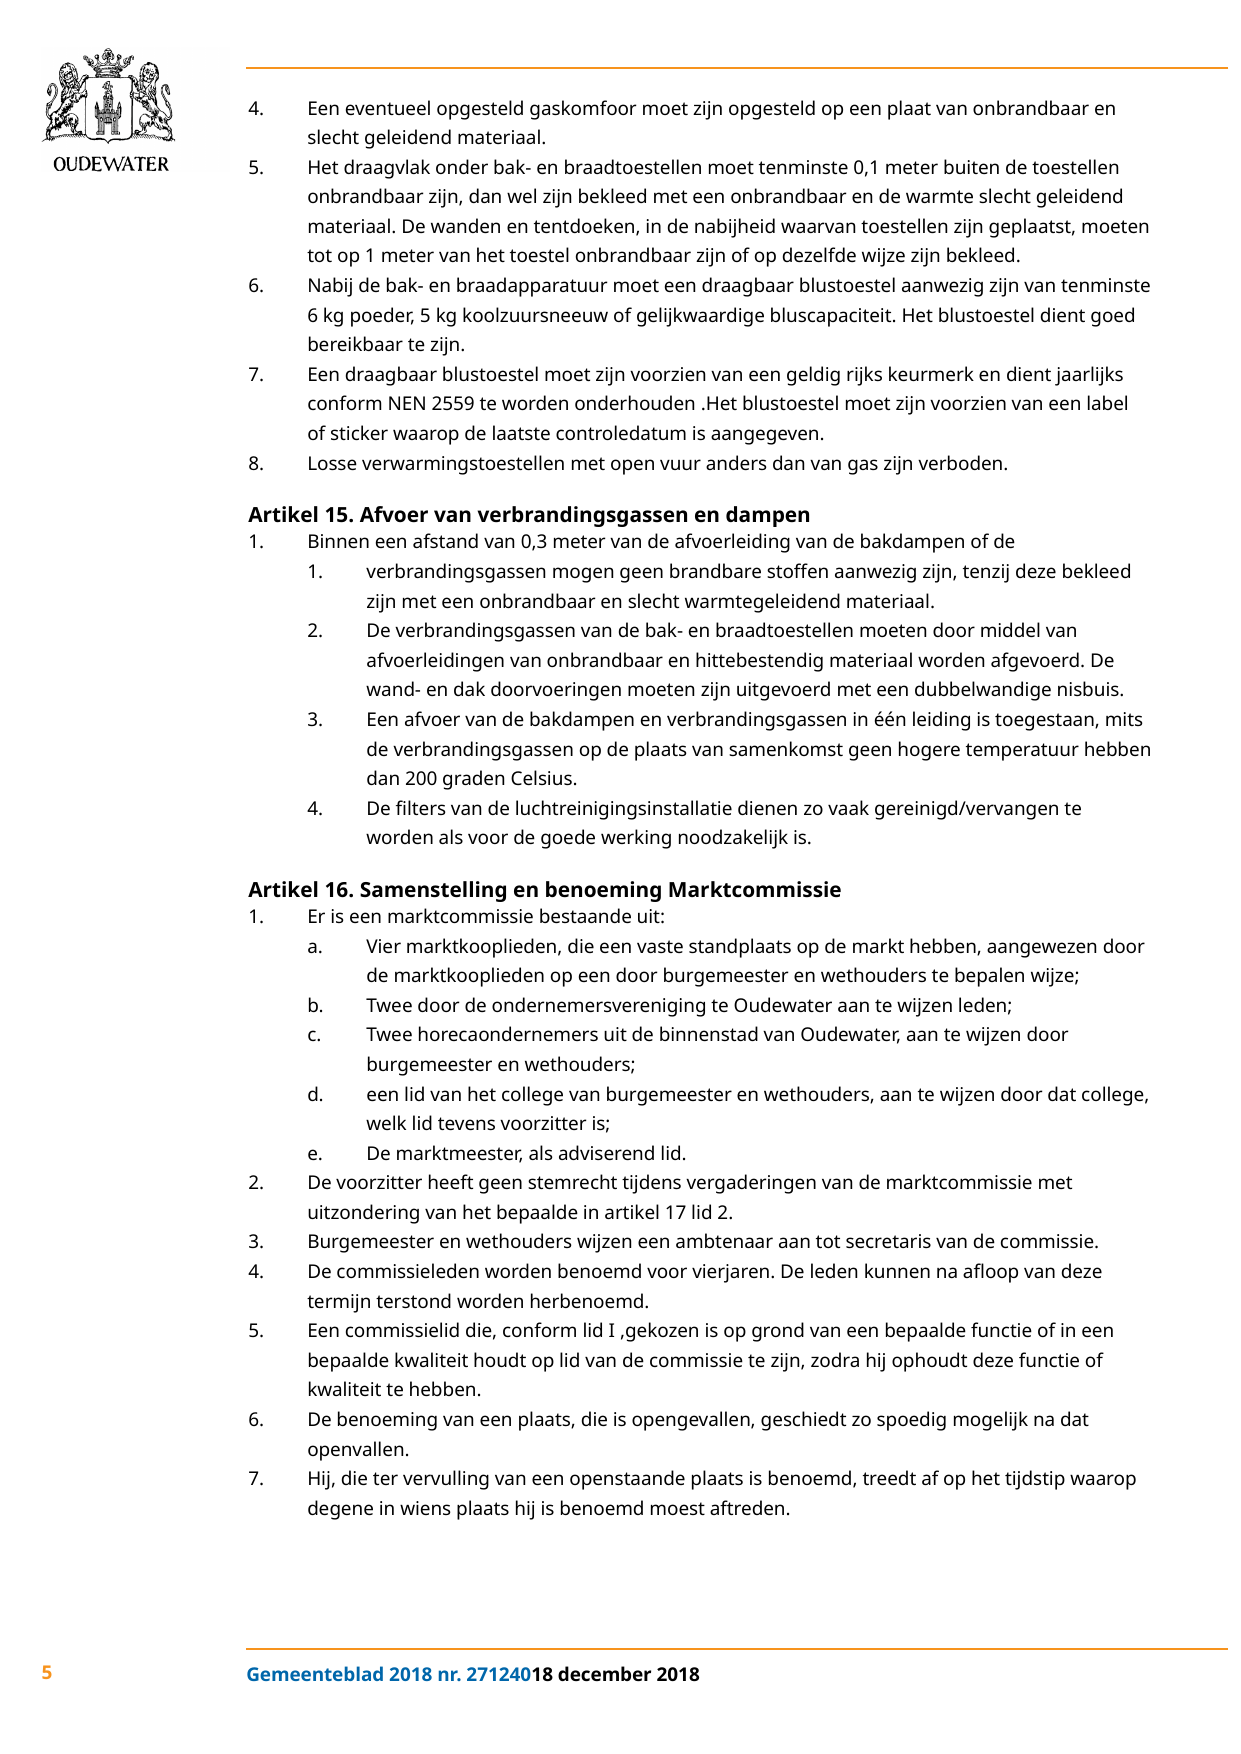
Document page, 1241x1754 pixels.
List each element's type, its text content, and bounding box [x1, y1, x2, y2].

list Twee horecaondernemers uit de binnenstad van Oudewater, aan te wijzen door burgemeester en wethouders; [307, 1022, 1152, 1077]
list De marktmeester, als adviserend lid. [307, 1140, 1152, 1166]
list Een commissielid die, conform lid I ,gekozen is op grond van een bepaalde functie of in een bepaalde kwaliteit houdt op lid van de commissie te zijn, zodra hij ophoudt deze functie of kwaliteit te hebben. [248, 1317, 1152, 1402]
list De verbrandingsgassen van de bak- en braadtoestellen moeten door middel van afvoerleidingen van onbrandbaar en hittebestendig materiaal worden afgevoerd. De wand- en dak doorvoeringen moeten zijn uitgevoerd met een dubbelwandige nisbuis. [307, 617, 1152, 702]
list De filters van de luchtreinigingsinstallatie dienen zo vaak gereinigd/vervangen te worden als voor de goede werking noodzakelijk is. [307, 795, 1152, 850]
list Het draagvlak onder bak- en braadtoestellen moet tenminste 0,1 meter buiten de toestellen onbrandbaar zijn, dan wel zijn bekleed met een onbrandbaar en de warmte slecht geleidend materiaal. De wanden en tentdoeken, in de nabijheid waarvan toestellen zijn geplaatst, moeten tot op 1 meter van het toestel onbrandbaar zijn of op dezelfde wijze zijn bekleed. [248, 154, 1152, 268]
list verbrandingsgassen mogen geen brandbare stoffen aanwezig zijn, tenzij deze bekleed zijn met een onbrandbaar en slecht warmtegeleidend materiaal. [307, 558, 1152, 613]
list De voorzitter heeft geen stemrecht tijdens vergaderingen van de marktcommissie met uitzondering van het bepaalde in artikel 17 lid 2. [248, 1169, 1152, 1225]
list Nabij de bak- en braadapparatuur moet een draagbaar blustoestel aanwezig zijn van tenminste 6 kg poeder, 5 kg koolzuursneeuw of gelijkwaardige bluscapaciteit. Het blustoestel dient goed bereikbaar te zijn. [248, 272, 1152, 357]
list De commissieleden worden benoemd voor vierjaren. De leden kunnen na afloop van deze termijn terstond worden herbenoemd. [248, 1258, 1152, 1314]
list Er is een marktcommissie bestaande uit: [248, 903, 1152, 929]
list Vier marktkooplieden, die een vaste standplaats op de markt hebben, aangewezen door de marktkooplieden op een door burgemeester en wethouders te bepalen wijze; [307, 933, 1152, 988]
list Twee door de ondernemersvereniging te Oudewater aan te wijzen leden; [307, 992, 1152, 1018]
list een lid van het college van burgemeester en wethouders, aan te wijzen door dat college, welk lid tevens voorzitter is; [307, 1081, 1152, 1136]
list Een eventueel opgesteld gaskomfoor moet zijn opgesteld op een plaat van onbrandbaar en slecht geleidend materiaal. [248, 95, 1152, 150]
picture [41, 47, 231, 172]
list Burgemeester en wethouders wijzen een ambtenaar aan tot secretaris van de commissie. [248, 1229, 1152, 1254]
text Artikel 15. Afvoer van verbrandingsgassen en dampen [248, 500, 1152, 529]
text Artikel 16. Samenstelling en benoeming Marktcommissie [248, 875, 1152, 903]
list Losse verwarmingstoestellen met open vuur anders dan van gas zijn verboden. [248, 450, 1152, 476]
list De benoeming van een plaats, die is opengevallen, geschiedt zo spoedig mogelijk na dat openvallen. [248, 1406, 1152, 1462]
list Een draagbaar blustoestel moet zijn voorzien van een geldig rijks keurmerk en dient jaarlijks conform NEN 2559 te worden onderhouden .Het blustoestel moet zijn voorzien van een label of sticker waarop de laatste controledatum is aangegeven. [248, 361, 1152, 446]
list Een afvoer van de bakdampen en verbrandingsgassen in één leiding is toegestaan, mits de verbrandingsgassen op de plaats van samenkomst geen hogere temperatuur hebben dan 200 graden Celsius. [307, 706, 1152, 791]
list Hij, die ter vervulling van een openstaande plaats is benoemd, treedt af op het tijdstip waarop degene in wiens plaats hij is benoemd moest aftreden. [248, 1465, 1152, 1521]
list Binnen een afstand van 0,3 meter van de afvoerleiding van de bakdampen of de [248, 529, 1152, 554]
